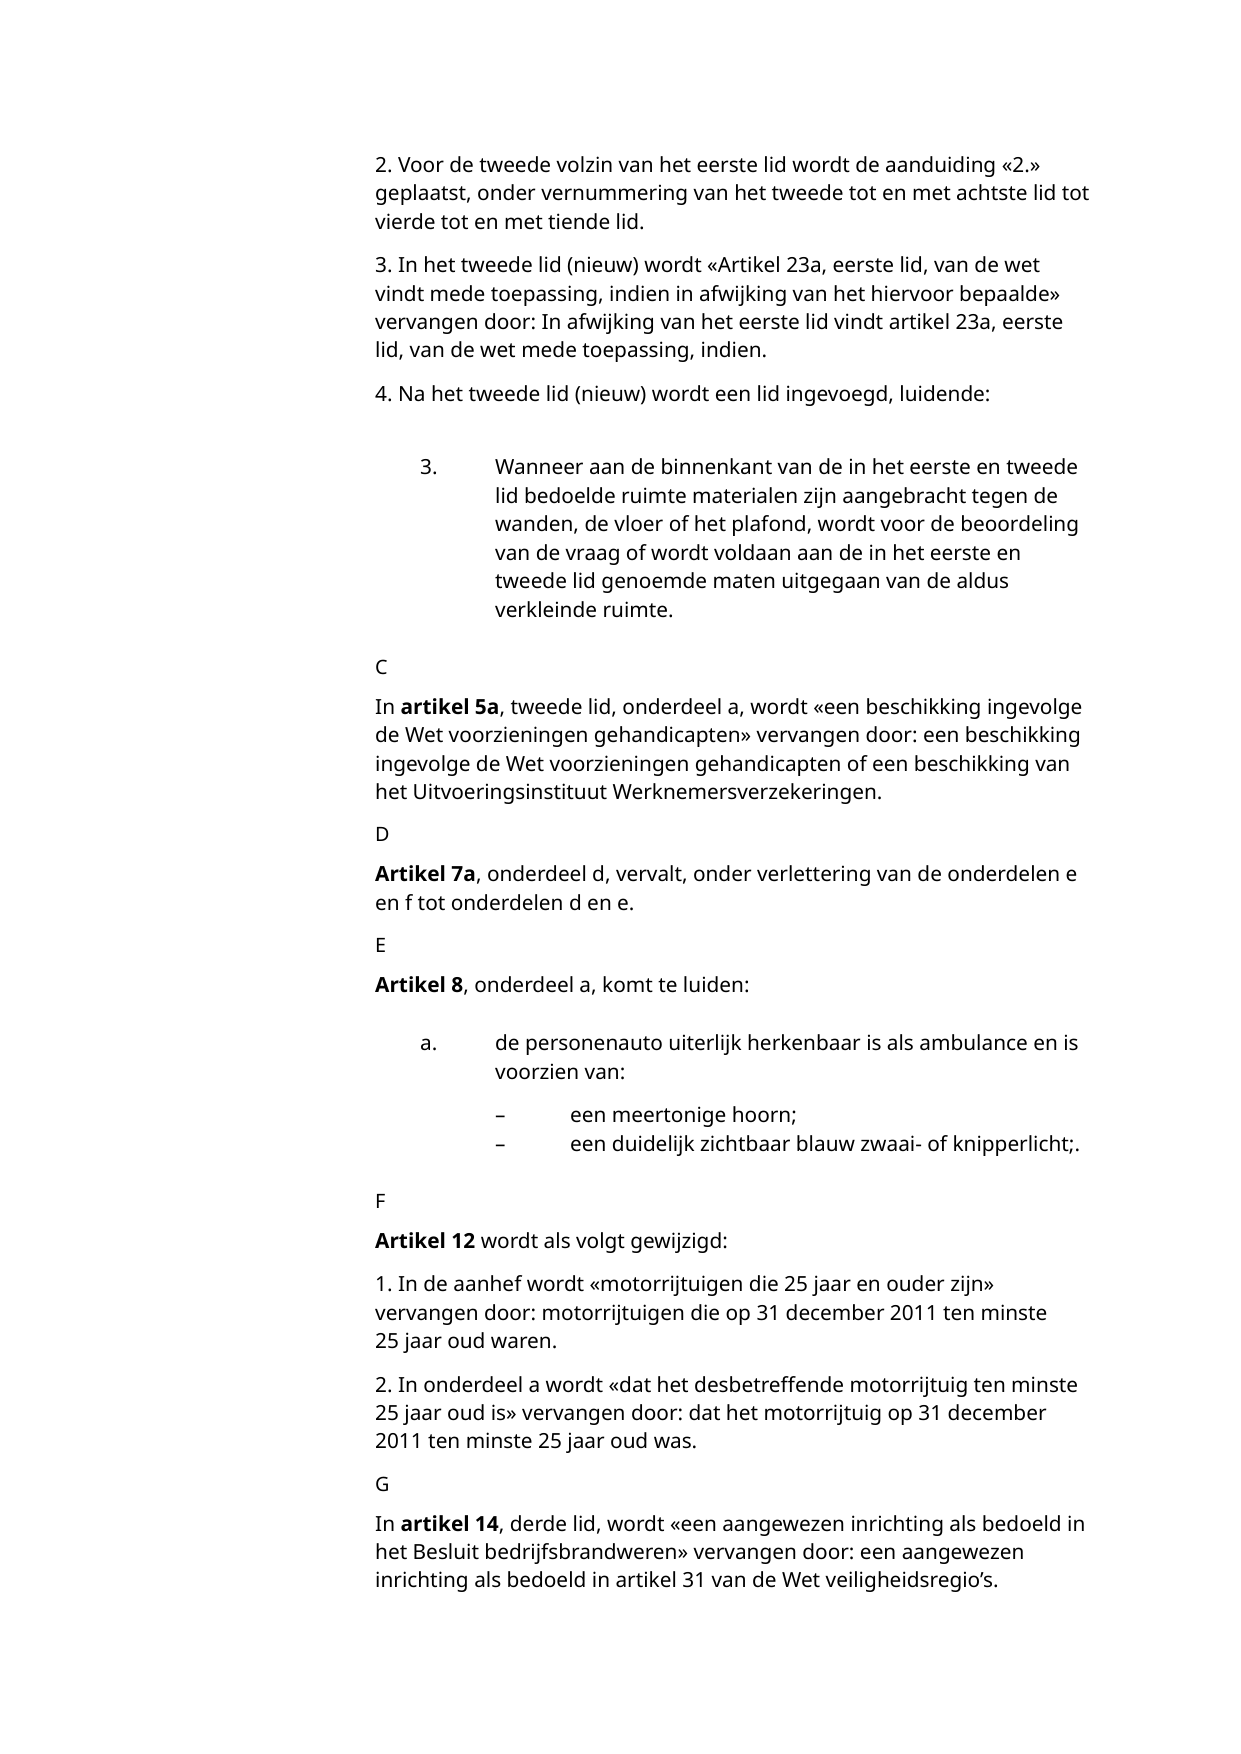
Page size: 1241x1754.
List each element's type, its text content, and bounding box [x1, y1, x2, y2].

text 1. In de aanhef wordt «motorrijtuigen die 25 jaar en ouder zijn» vervangen door: motorrijtuigen die op 31 december 2011 ten minste 25 jaar oud waren. [375, 1269, 1090, 1355]
text C [375, 653, 1090, 680]
text Artikel 8, onderdeel a, komt te luiden: [375, 970, 1090, 998]
text F [375, 1187, 1090, 1214]
text 4. Na het tweede lid (nieuw) wordt een lid ingevoegd, luidende: [375, 379, 1090, 407]
text In artikel 14, derde lid, wordt «een aangewezen inrichting als bedoeld in het Besluit bedrijfsbrandweren» vervangen door: een aangewezen inrichting als bedoeld in artikel 31 van de Wet veiligheidsregio’s. [375, 1509, 1090, 1594]
text In artikel 5a, tweede lid, onderdeel a, wordt «een beschikking ingevolge de Wet voorzieningen gehandicapten» vervangen door: een beschikking ingevolge de Wet voorzieningen gehandicapten of een beschikking van het Uitvoeringsinstituut Werknemersverzekeringen. [375, 692, 1090, 806]
text G [375, 1470, 1090, 1497]
list de personenauto uiterlijk herkenbaar is als ambulance en is voorzien van: [420, 1028, 1090, 1085]
text Artikel 7a, onderdeel d, vervalt, onder verlettering van de onderdelen e en f tot onderdelen d en e. [375, 859, 1090, 916]
text Artikel 12 wordt als volgt gewijzigd: [375, 1226, 1090, 1254]
list Wanneer aan de binnenkant van de in het eerste en tweede lid bedoelde ruimte materialen zijn aangebracht tegen de wanden, de vloer of het plafond, wordt voor de beoordeling van de vraag of wordt voldaan aan de in het eerste en tweede lid genoemde maten uitgegaan van de aldus verkleinde ruimte. [420, 452, 1090, 623]
text 2. In onderdeel a wordt «dat het desbetreffende motorrijtuig ten minste 25 jaar oud is» vervangen door: dat het motorrijtuig op 31 december 2011 ten minste 25 jaar oud was. [375, 1370, 1090, 1455]
text 2. Voor de tweede volzin van het eerste lid wordt de aanduiding «2.» geplaatst, onder vernummering van het tweede tot en met achtste lid tot vierde tot en met tiende lid. [375, 150, 1090, 235]
list een meertonige hoorn; [495, 1100, 1090, 1129]
text E [375, 931, 1090, 958]
text 3. In het tweede lid (nieuw) wordt «Artikel 23a, eerste lid, van de wet vindt mede toepassing, indien in afwijking van het hiervoor bepaalde» vervangen door: In afwijking van het eerste lid vindt artikel 23a, eerste lid, van de wet mede toepassing, indien. [375, 250, 1090, 364]
list een duidelijk zichtbaar blauw zwaai- of knipperlicht;. [495, 1129, 1090, 1157]
text D [375, 821, 1090, 848]
